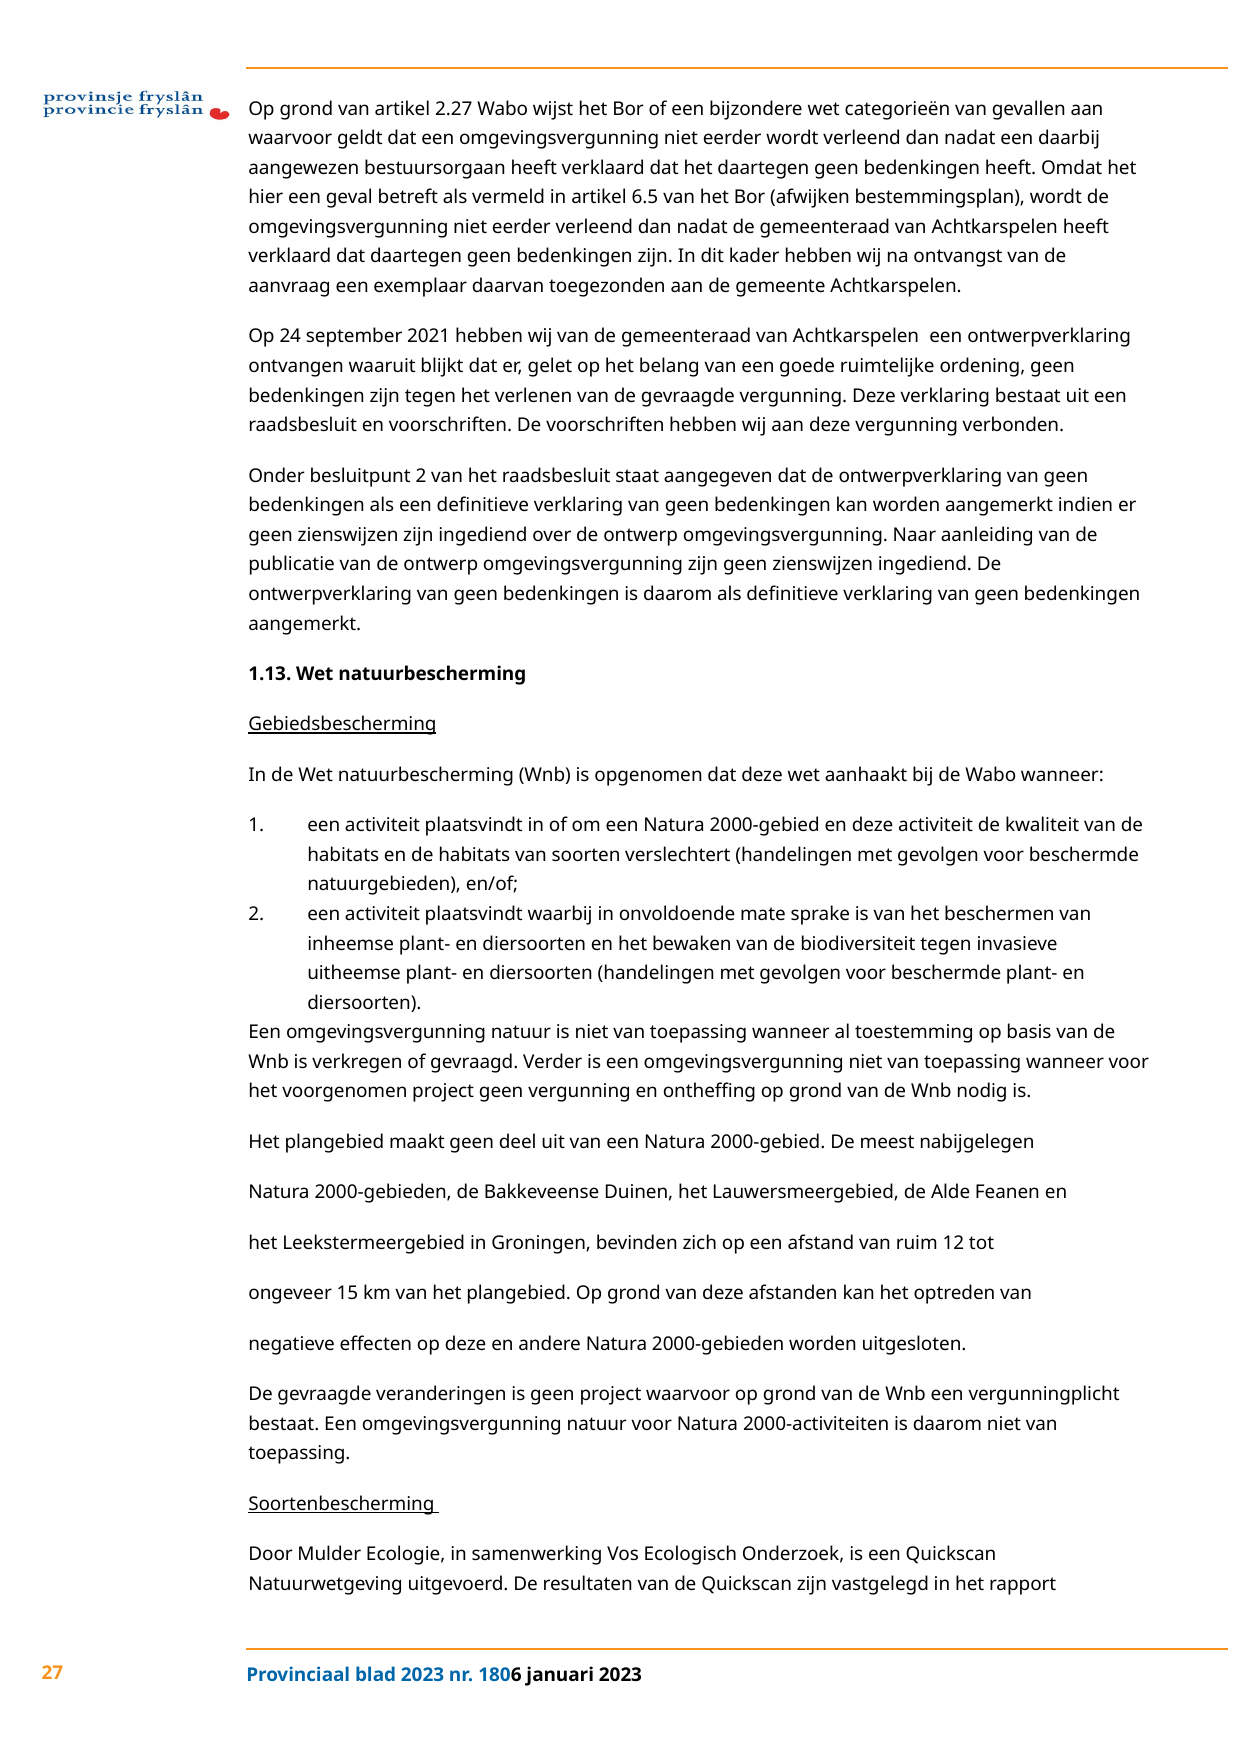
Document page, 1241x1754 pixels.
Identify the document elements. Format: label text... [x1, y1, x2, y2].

text Het plangebied maakt geen deel uit van een Natura 2000-gebied. De meest nabijgelegen [248, 1128, 1152, 1154]
text ongeveer 15 km van het plangebied. Op grond van deze afstanden kan het optreden van [248, 1279, 1152, 1305]
text negatieve effecten op deze en andere Natura 2000-gebieden worden uitgesloten. [248, 1330, 1152, 1356]
text Op grond van artikel 2.27 Wabo wijst het Bor of een bijzondere wet categorieën van gevallen aan waarvoor geldt dat een omgevingsvergunning niet eerder wordt verleend dan nadat een daarbij aangewezen bestuursorgaan heeft verklaard dat het daartegen geen bedenkingen heeft. Omdat het hier een geval betreft als vermeld in artikel 6.5 van het Bor (afwijken bestemmingsplan), wordt de omgevingsvergunning niet eerder verleend dan nadat de gemeenteraad van Achtkarspelen heeft verklaard dat daartegen geen bedenkingen zijn. In dit kader hebben wij na ontvangst van de aanvraag een exemplaar daarvan toegezonden aan de gemeente Achtkarspelen. [248, 95, 1152, 298]
text Op 24 september 2021 hebben wij van de gemeenteraad van Achtkarspelen een ontwerpverklaring ontvangen waaruit blijkt dat er, gelet op het belang van een goede ruimtelijke ordening, geen bedenkingen zijn tegen het verlenen van de gevraagde vergunning. Deze verklaring bestaat uit een raadsbesluit en voorschriften. De voorschriften hebben wij aan deze vergunning verbonden. [248, 323, 1152, 437]
text Gebiedsbescherming [248, 711, 1152, 736]
text Door Mulder Ecologie, in samenwerking Vos Ecologisch Onderzoek, is een Quickscan Natuurwetgeving uitgevoerd. De resultaten van de Quickscan zijn vastgelegd in het rapport [248, 1540, 1152, 1596]
text Soortenbescherming [248, 1490, 1152, 1516]
text 1.13. Wet natuurbescherming [248, 660, 1152, 686]
text het Leekstermeergebied in Groningen, bevinden zich op een afstand van ruim 12 tot [248, 1229, 1152, 1255]
text De gevraagde veranderingen is geen project waarvoor op grond van de Wnb een vergunningplicht bestaat. Een omgevingsvergunning natuur voor Natura 2000-activiteiten is daarom niet van toepassing. [248, 1380, 1152, 1465]
text Natura 2000-gebieden, de Bakkeveense Duinen, het Lauwersmeergebied, de Alde Feanen en [248, 1178, 1152, 1204]
list een activiteit plaatsvindt in of om een Natura 2000-gebied en deze activiteit de kwaliteit van de habitats en de habitats van soorten verslechtert (handelingen met gevolgen voor beschermde natuurgebieden), en/of; [248, 811, 1152, 896]
picture [41, 47, 231, 172]
list een activiteit plaatsvindt waarbij in onvoldoende mate sprake is van het beschermen van inheemse plant- en diersoorten en het bewaken van de biodiversiteit tegen invasieve uitheemse plant- en diersoorten (handelingen met gevolgen voor beschermde plant- en diersoorten). [248, 900, 1152, 1015]
text Onder besluitpunt 2 van het raadsbesluit staat aangegeven dat de ontwerpverklaring van geen bedenkingen als een definitieve verklaring van geen bedenkingen kan worden aangemerkt indien er geen zienswijzen zijn ingediend over de ontwerp omgevingsvergunning. Naar aanleiding van de publicatie van de ontwerp omgevingsvergunning zijn geen zienswijzen ingediend. De ontwerpverklaring van geen bedenkingen is daarom als definitieve verklaring van geen bedenkingen aangemerkt. [248, 462, 1152, 636]
text In de Wet natuurbescherming (Wnb) is opgenomen dat deze wet aanhaakt bij de Wabo wanneer: [248, 761, 1152, 787]
text Een omgevingsvergunning natuur is niet van toepassing wanneer al toestemming op basis van de Wnb is verkregen of gevraagd. Verder is een omgevingsvergunning niet van toepassing wanneer voor het voorgenomen project geen vergunning en ontheffing op grond van de Wnb nodig is. [248, 1018, 1152, 1103]
